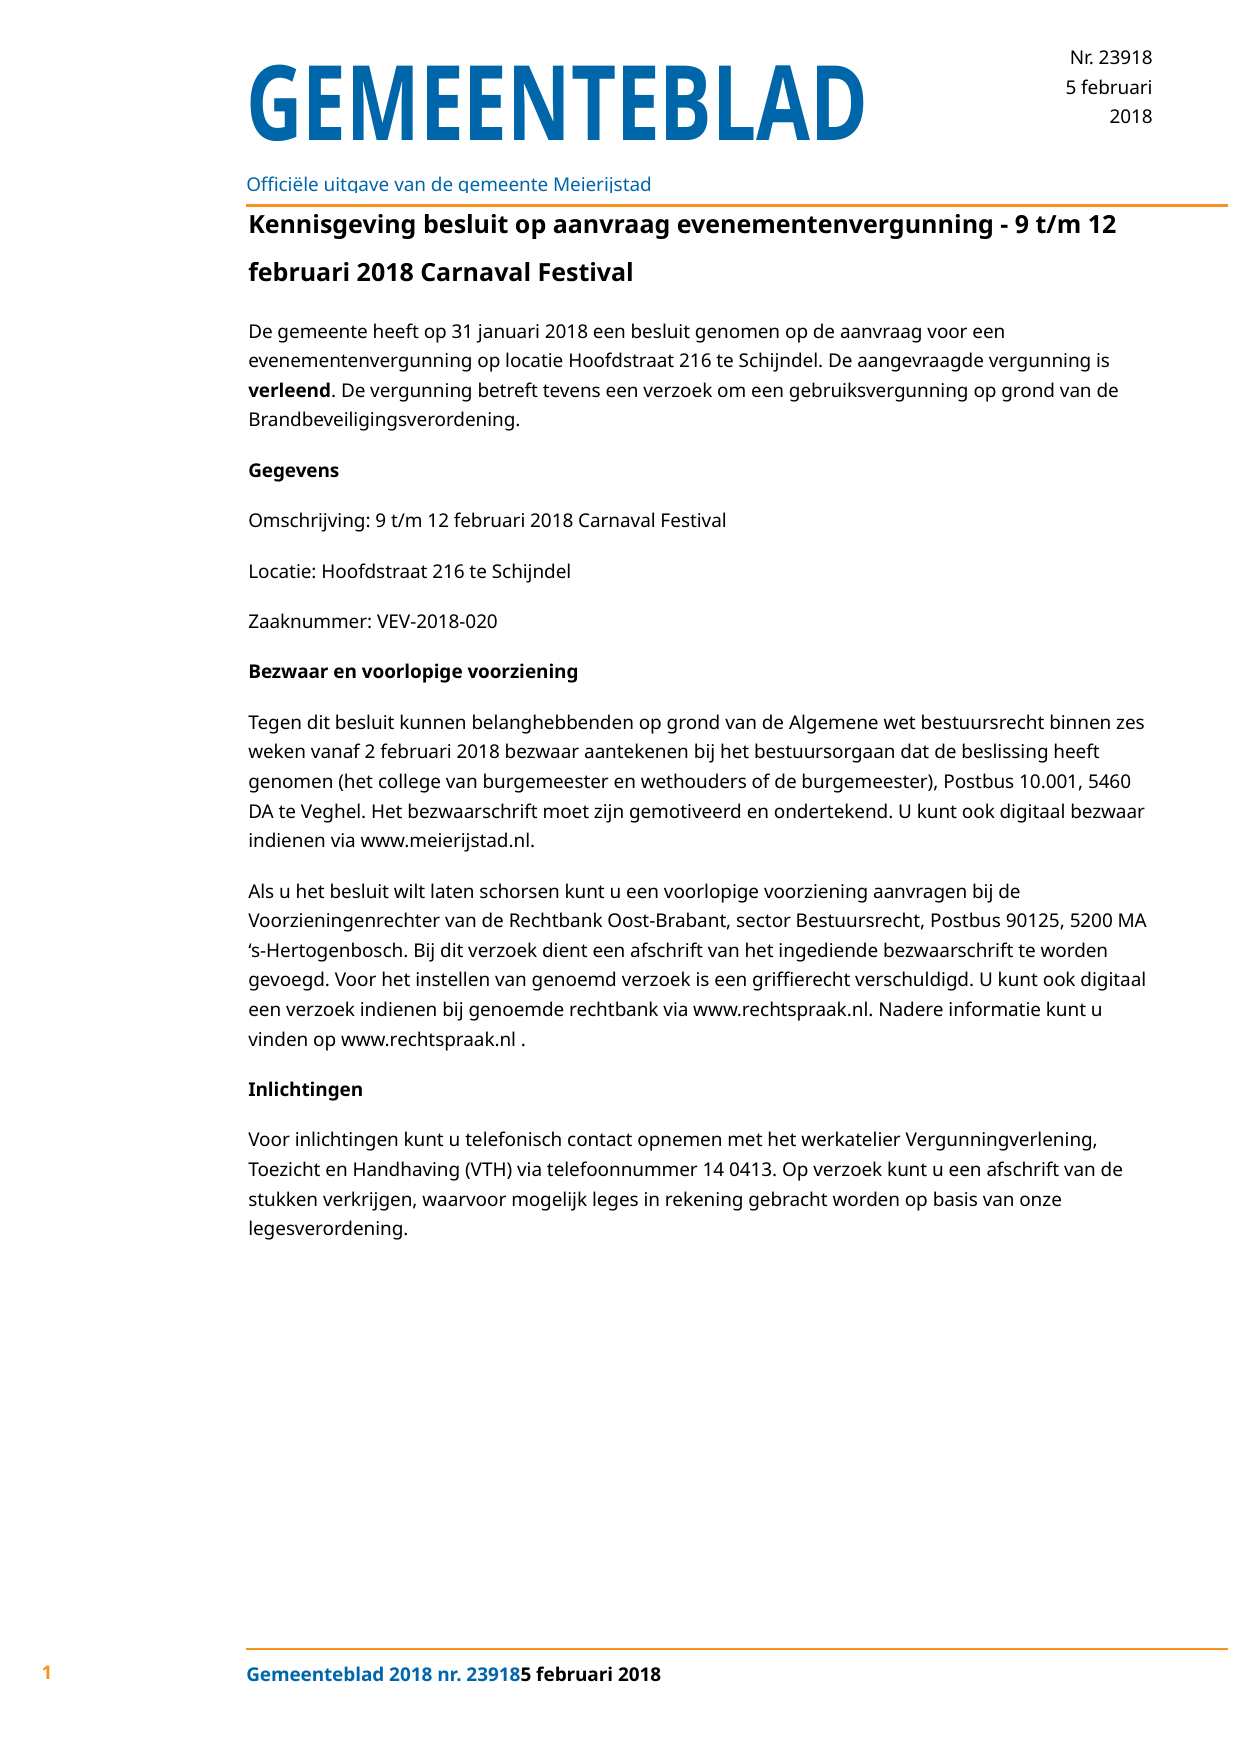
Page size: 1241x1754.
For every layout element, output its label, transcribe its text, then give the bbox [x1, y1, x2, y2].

text Locatie: Hoofdstraat 216 te Schijndel [248, 558, 1152, 584]
text De gemeente heeft op 31 januari 2018 een besluit genomen op de aanvraag voor een evenementenvergunning op locatie Hoofdstraat 216 te Schijndel. De aangevraagde vergunning is verleend. De vergunning betreft tevens een verzoek om een gebruiksvergunning op grond van de Brandbeveiligingsverordening. [248, 318, 1152, 432]
text Gegevens [248, 457, 1152, 483]
text Als u het besluit wilt laten schorsen kunt u een voorlopige voorziening aanvragen bij de Voorzieningenrechter van de Rechtbank Oost-Brabant, sector Bestuursrecht, Postbus 90125, 5200 MA ‘s-Hertogenbosch. Bij dit verzoek dient een afschrift van het ingediende bezwaarschrift te worden gevoegd. Voor het instellen van genoemd verzoek is een griffierecht verschuldigd. U kunt ook digitaal een verzoek indienen bij genoemde rechtbank via www.rechtspraak.nl. Nadere informatie kunt u vinden op www.rechtspraak.nl . [248, 878, 1152, 1052]
text Tegen dit besluit kunnen belanghebbenden op grond van de Algemene wet bestuursrecht binnen zes weken vanaf 2 februari 2018 bezwaar aantekenen bij het bestuursorgaan dat de beslissing heeft genomen (het college van burgemeester en wethouders of de burgemeester), Postbus 10.001, 5460 DA te Veghel. Het bezwaarschrift moet zijn gemotiveerd en ondertekend. U kunt ook digitaal bezwaar indienen via www.meierijstad.nl. [248, 709, 1152, 853]
text Bezwaar en voorlopige voorziening [248, 659, 1152, 684]
text Voor inlichtingen kunt u telefonisch contact opnemen met het werkatelier Vergunningverlening, Toezicht en Handhaving (VTH) via telefoonnummer 14 0413. Op verzoek kunt u een afschrift van de stukken verkrijgen, waarvoor mogelijk leges in rekening gebracht worden op basis van onze legesverordening. [248, 1127, 1152, 1241]
text Zaaknummer: VEV-2018-020 [248, 608, 1152, 634]
picture [41, 47, 231, 172]
text Kennisgeving besluit op aanvraag evenementenvergunning - 9 t/m 12 februari 2018 Carnaval Festival [248, 207, 1152, 288]
text Inlichtingen [248, 1076, 1152, 1102]
text Omschrijving: 9 t/m 12 februari 2018 Carnaval Festival [248, 507, 1152, 533]
